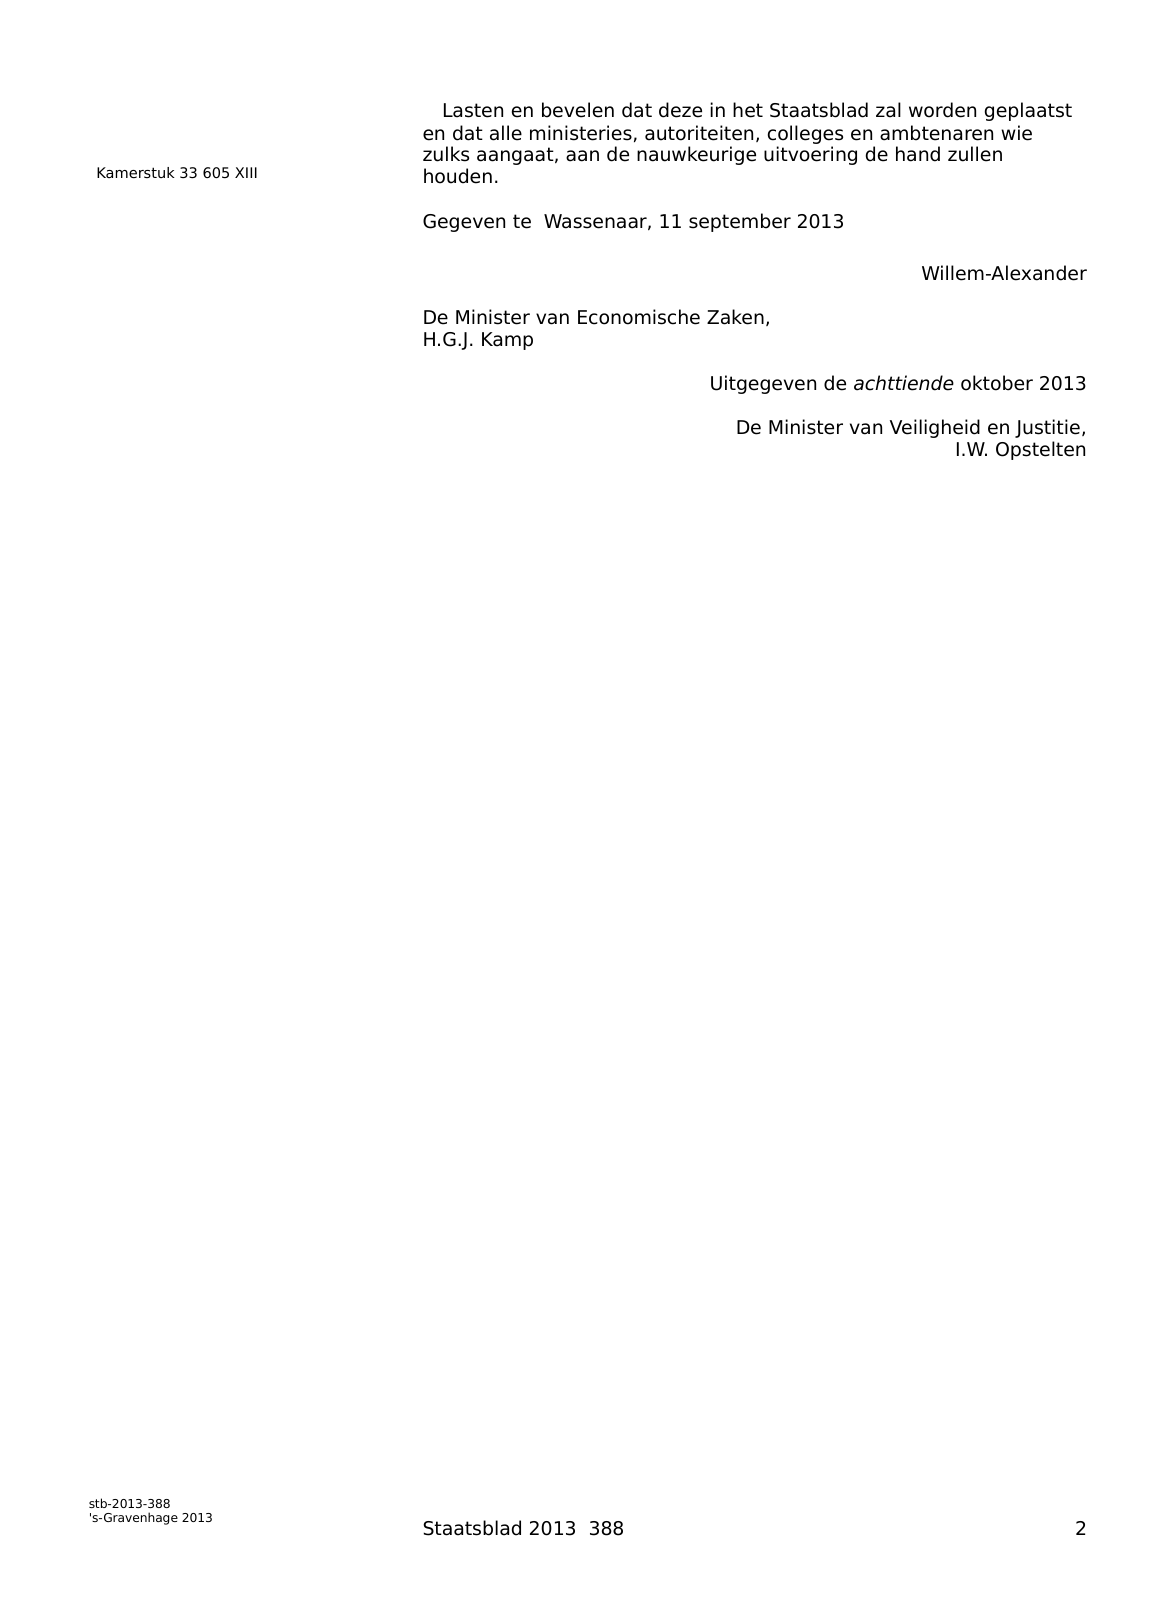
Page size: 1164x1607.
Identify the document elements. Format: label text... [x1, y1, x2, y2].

text De Minister van Veiligheid en Justitie, I.W. Opstelten [422, 417, 1087, 461]
text De Minister van Economische Zaken, H.G.J. Kamp [422, 307, 1087, 351]
text Willem-Alexander [422, 262, 1087, 284]
text Lasten en bevelen dat deze in het Staatsblad zal worden geplaatst en dat alle ministeries, autoriteiten, colleges en ambtenaren wie zulks aangaat, aan de nauwkeurige uitvoering de hand zullen houden. [422, 100, 1087, 188]
text stb-2013-388 [88, 1497, 323, 1511]
text Uitgegeven de achttiende oktober 2013 [422, 373, 1087, 395]
text 's-Gravenhage 2013 [88, 1511, 323, 1525]
text Kamerstuk 33 605 XIII [77, 165, 396, 182]
text Gegeven te Wassenaar, 11 september 2013 [422, 211, 1087, 232]
